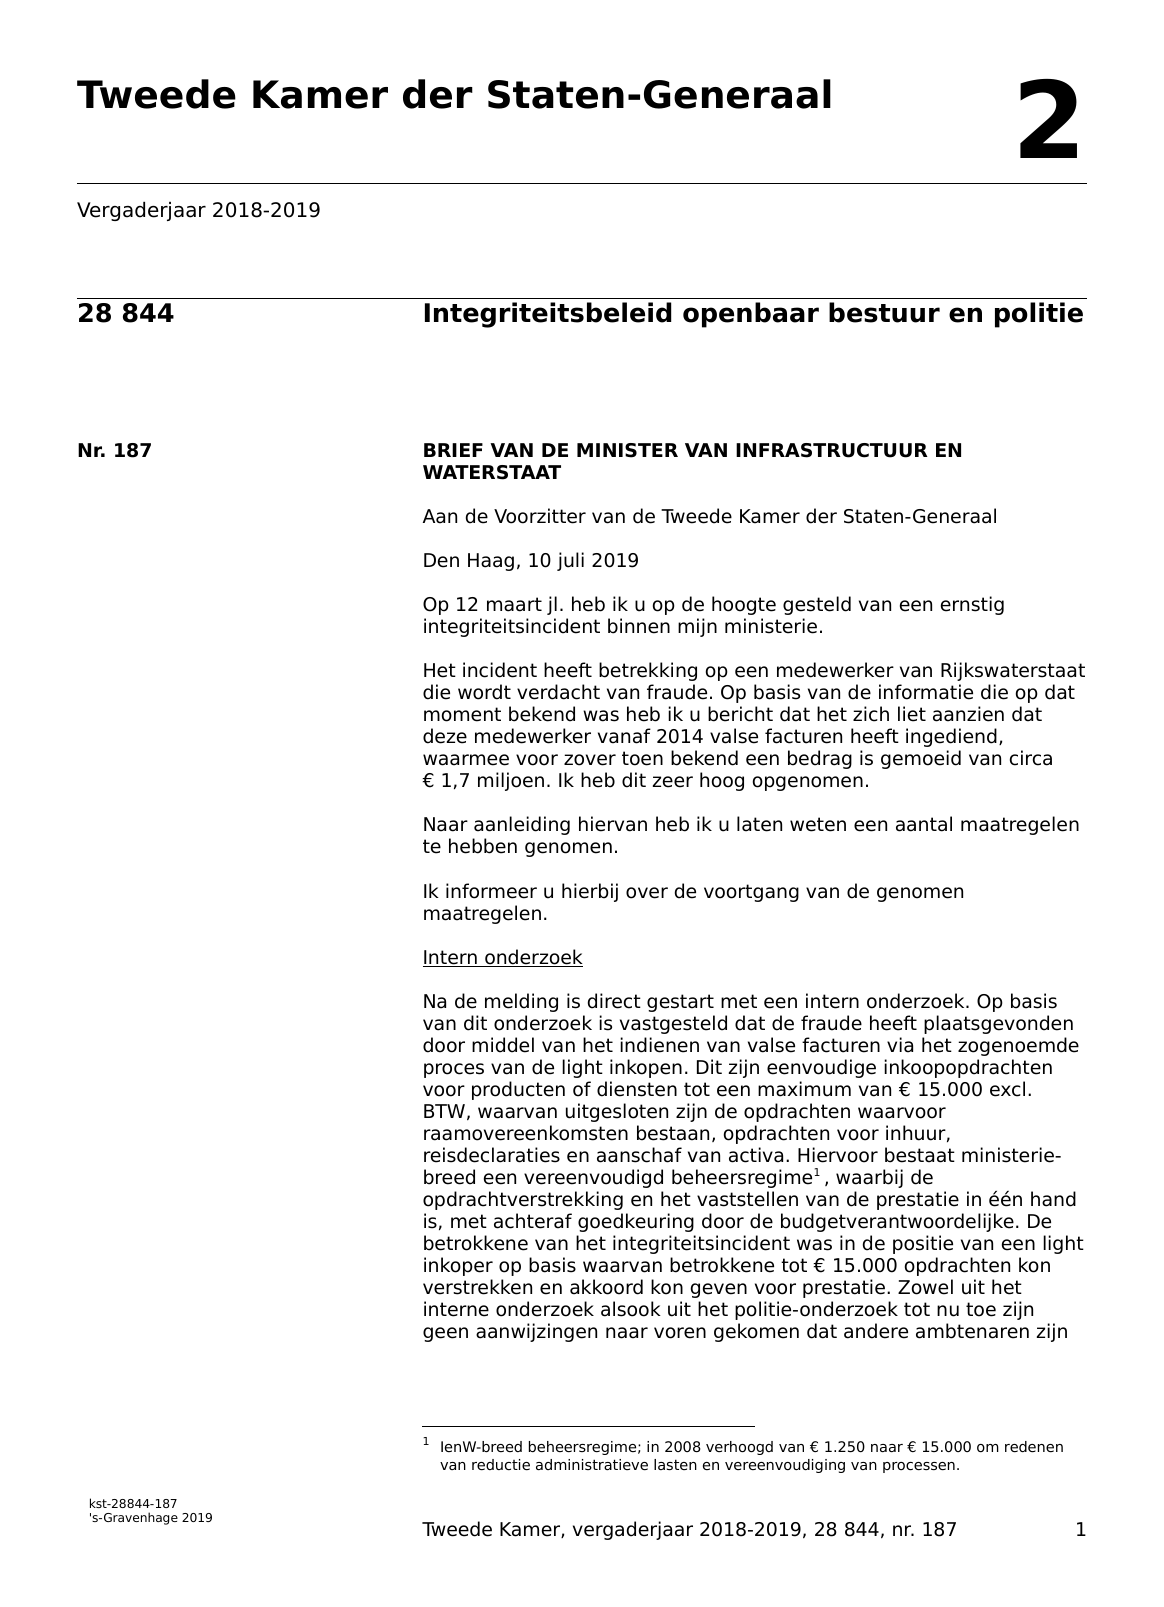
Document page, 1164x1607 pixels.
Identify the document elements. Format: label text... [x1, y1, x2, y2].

text Den Haag, 10 juli 2019 [422, 550, 1087, 572]
text Ik informeer u hierbij over de voortgang van de genomen maatregelen. [422, 881, 1087, 924]
text kst-28844-187 [88, 1497, 323, 1511]
subtitle 28 844 Integriteitsbeleid openbaar bestuur en politie [77, 299, 1087, 329]
text Aan de Voorzitter van de Tweede Kamer der Staten-Generaal [422, 506, 1087, 528]
text IenW-breed beheersregime; in 2008 verhoogd van € 1.250 naar € 15.000 om redenen van reductie administratieve lasten en vereenvoudiging van processen. [422, 1435, 1087, 1474]
table_cell Vergaderjaar 2018-2019 [77, 184, 1087, 298]
text Naar aanleiding hiervan heb ik u laten weten een aantal maatregelen te hebben genomen. [422, 814, 1087, 858]
subtitle Intern onderzoek [422, 947, 1087, 969]
text Het incident heeft betrekking op een medewerker van Rijkswaterstaat die wordt verdacht van fraude. Op basis van de informatie die op dat moment bekend was heb ik u bericht dat het zich liet aanzien dat deze medewerker vanaf 2014 valse facturen heeft ingediend, waarmee voor zover toen bekend een bedrag is gemoeid van circa € 1,7 miljoen. Ik heb dit zeer hoog opgenomen. [422, 660, 1087, 792]
text Op 12 maart jl. heb ik u op de hoogte gesteld van een ernstig integriteitsincident binnen mijn ministerie. [422, 594, 1087, 638]
text 's-Gravenhage 2019 [88, 1511, 323, 1525]
subtitle Nr. 187 BRIEF VAN DE MINISTER VAN INFRASTRUCTUUR EN WATERSTAAT [77, 440, 1087, 484]
table_header 2 [886, 59, 1087, 183]
text Na de melding is direct gestart met een intern onderzoek. Op basis van dit onderzoek is vastgesteld dat de fraude heeft plaatsgevonden door middel van het indienen van valse facturen via het zogenoemde proces van de light inkopen. Dit zijn eenvoudige inkoopopdrachten voor producten of diensten tot een maximum van € 15.000 excl. BTW, waarvan uitgesloten zijn de opdrachten waarvoor raamovereenkomsten bestaan, opdrachten voor inhuur, reisdeclaraties en aanschaf van activa. Hiervoor bestaat ministerie-breed een vereenvoudigd beheersregime, waarbij de opdrachtverstrekking en het vaststellen van de prestatie in één hand is, met achteraf goedkeuring door de budgetverantwoordelijke. De betrokkene van het integriteitsincident was in de positie van een light inkoper op basis waarvan betrokkene tot € 15.000 opdrachten kon verstrekken en akkoord kon geven voor prestatie. Zowel uit het interne onderzoek alsook uit het politie-onderzoek tot nu toe zijn geen aanwijzingen naar voren gekomen dat andere ambtenaren zijn [422, 991, 1087, 1342]
table_header Tweede Kamer der Staten-Generaal [77, 59, 886, 183]
